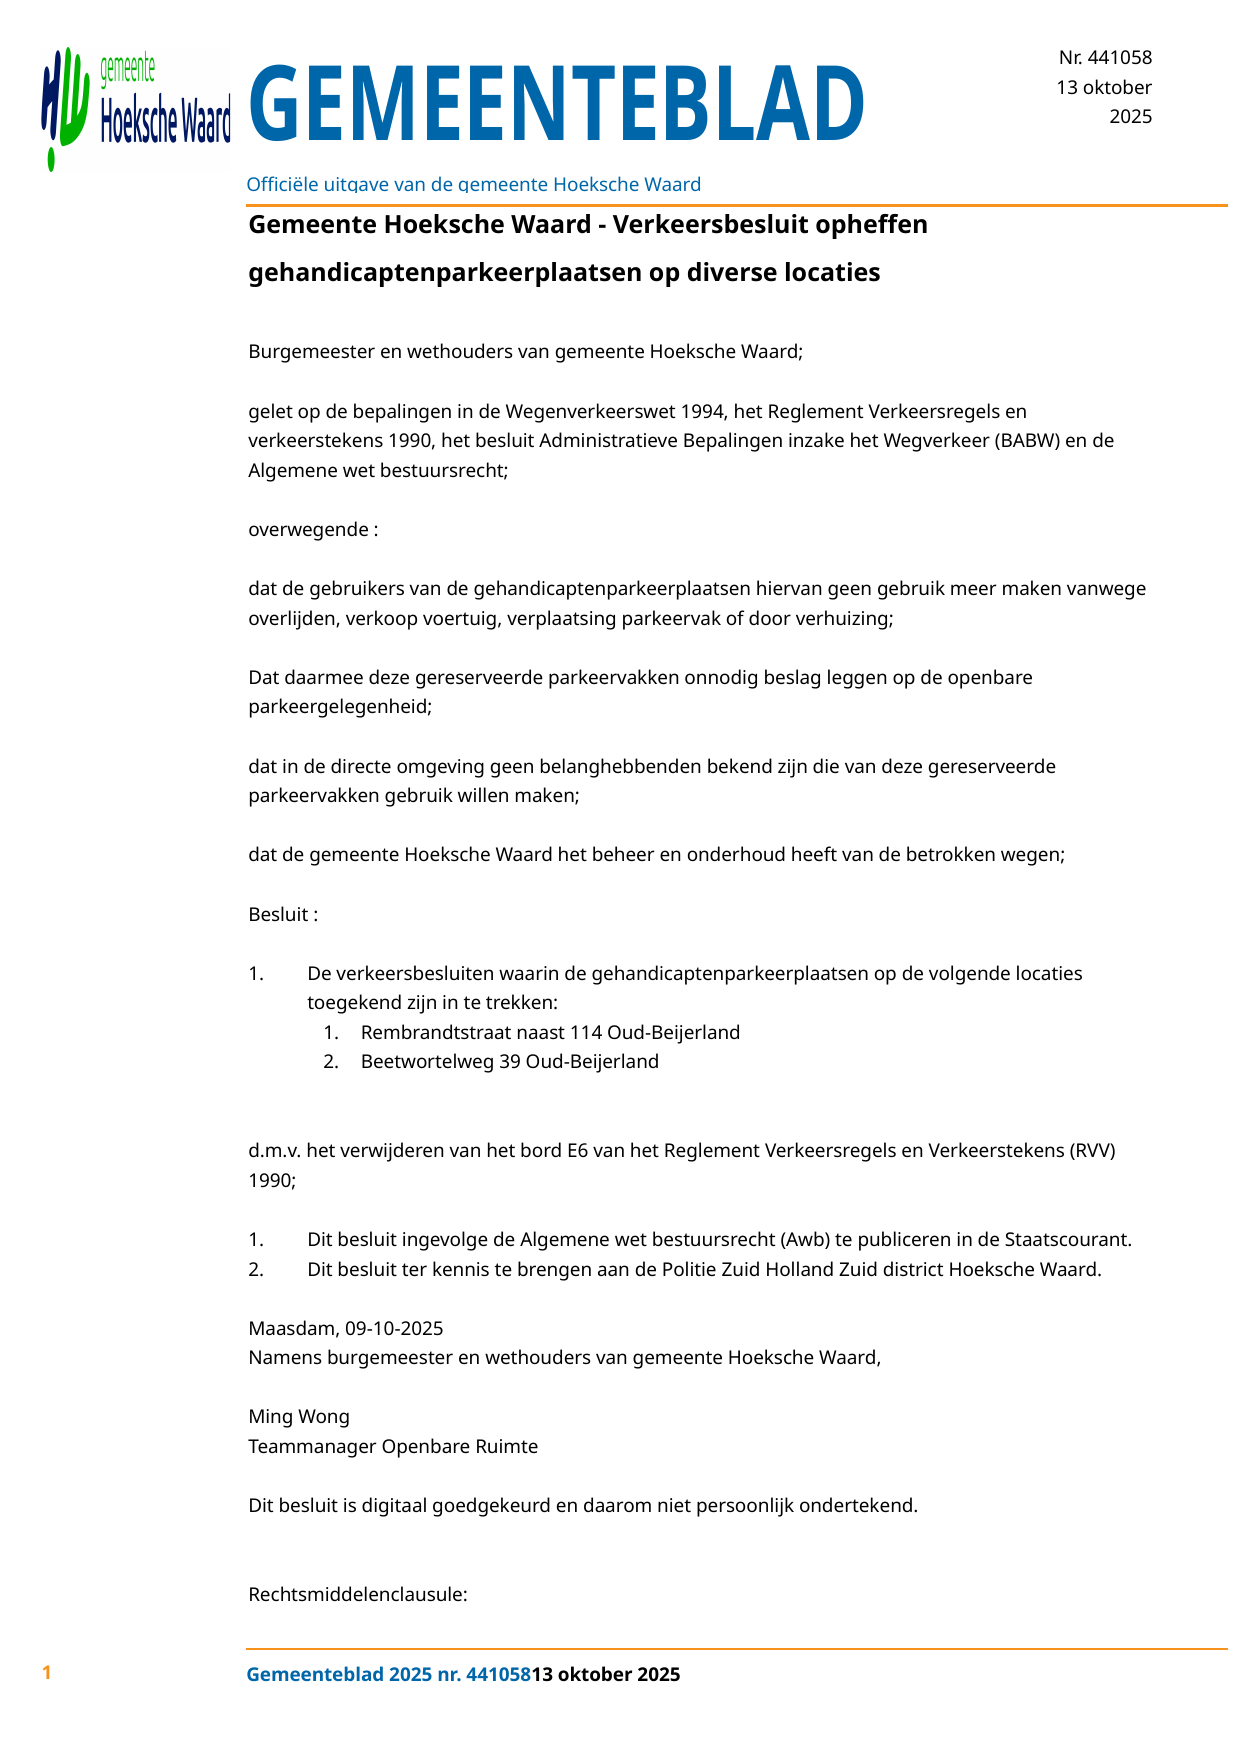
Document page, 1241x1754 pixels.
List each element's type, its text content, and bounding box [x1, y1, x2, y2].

text Burgemeester en wethouders van gemeente Hoeksche Waard; [248, 339, 1152, 364]
text d.m.v. het verwijderen van het bord E6 van het Reglement Verkeersregels en Verkeerstekens (RVV) 1990; [248, 1137, 1152, 1193]
text dat de gemeente Hoeksche Waard het beheer en onderhoud heeft van de betrokken wegen; [248, 842, 1152, 867]
text Namens burgemeester en wethouders van gemeente Hoeksche Waard, [248, 1344, 1152, 1370]
picture [41, 47, 231, 172]
list Dit besluit ingevolge de Algemene wet bestuursrecht (Awb) te publiceren in de Staatscourant. [248, 1226, 1152, 1252]
text dat de gebruikers van de gehandicaptenparkeerplaatsen hiervan geen gebruik meer maken vanwege overlijden, verkoop voertuig, verplaatsing parkeervak of door verhuizing; [248, 575, 1152, 631]
text Maasdam, 09-10-2025 [248, 1315, 1152, 1341]
text gelet op de bepalingen in de Wegenverkeerswet 1994, het Reglement Verkeersregels en verkeerstekens 1990, het besluit Administratieve Bepalingen inzake het Wegverkeer (BABW) en de Algemene wet bestuursrecht; [248, 398, 1152, 483]
list De verkeersbesluiten waarin de gehandicaptenparkeerplaatsen op de volgende locaties toegekend zijn in te trekken: [248, 960, 1152, 1015]
text dat in de directe omgeving geen belanghebbenden bekend zijn die van deze gereserveerde parkeervakken gebruik willen maken; [248, 753, 1152, 808]
text Dit besluit is digitaal goedgekeurd en daarom niet persoonlijk ondertekend. [248, 1492, 1152, 1518]
text Besluit : [248, 901, 1152, 926]
list Beetwortelweg 39 Oud-Beijerland [323, 1049, 1152, 1074]
text Teammanager Openbare Ruimte [248, 1433, 1152, 1459]
text overwegende : [248, 516, 1152, 542]
text Rechtsmiddelenclausule: [248, 1581, 1152, 1607]
text Dat daarmee deze gereserveerde parkeervakken onnodig beslag leggen op de openbare parkeergelegenheid; [248, 664, 1152, 719]
text Gemeente Hoeksche Waard - Verkeersbesluit opheffen gehandicaptenparkeerplaatsen op diverse locaties [248, 207, 1152, 288]
text Ming Wong [248, 1404, 1152, 1429]
list Dit besluit ter kennis te brengen aan de Politie Zuid Holland Zuid district Hoeksche Waard. [248, 1256, 1152, 1281]
list Rembrandtstraat naast 114 Oud-Beijerland [323, 1019, 1152, 1045]
